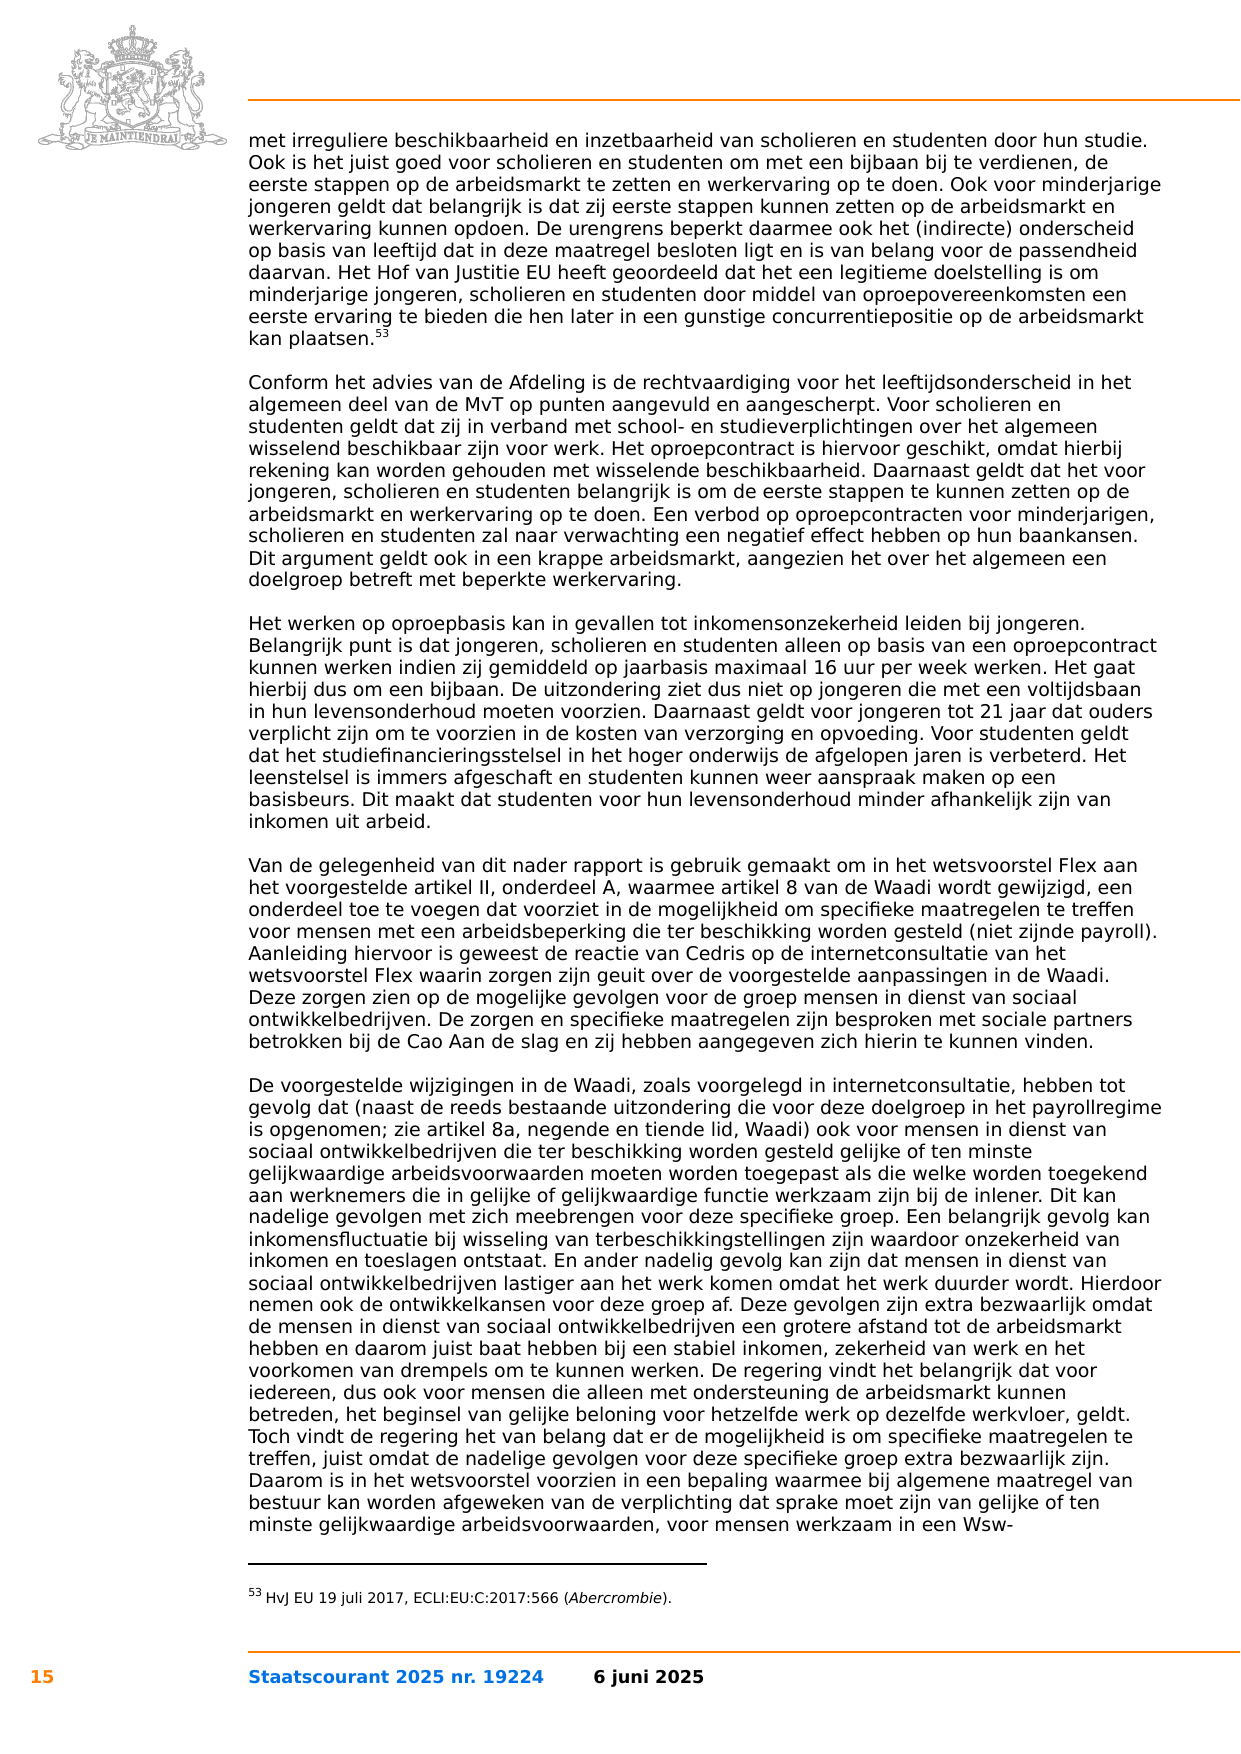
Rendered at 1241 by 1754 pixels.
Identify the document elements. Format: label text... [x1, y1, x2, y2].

text Het werken op oproepbasis kan in gevallen tot inkomensonzekerheid leiden bij jongeren. Belangrijk punt is dat jongeren, scholieren en studenten alleen op basis van een oproepcontract kunnen werken indien zij gemiddeld op jaarbasis maximaal 16 uur per week werken. Het gaat hierbij dus om een bijbaan. De uitzondering ziet dus niet op jongeren die met een voltijdsbaan in hun levensonderhoud moeten voorzien. Daarnaast geldt voor jongeren tot 21 jaar dat ouders verplicht zijn om te voorzien in de kosten van verzorging en opvoeding. Voor studenten geldt dat het studiefinancieringsstelsel in het hoger onderwijs de afgelopen jaren is verbeterd. Het leenstelsel is immers afgeschaft en studenten kunnen weer aanspraak maken op een basisbeurs. Dit maakt dat studenten voor hun levensonderhoud minder afhankelijk zijn van inkomen uit arbeid. [248, 613, 1163, 833]
picture [38, 25, 227, 150]
text Conform het advies van de Afdeling is de rechtvaardiging voor het leeftijdsonderscheid in het algemeen deel van de MvT op punten aangevuld en aangescherpt. Voor scholieren en studenten geldt dat zij in verband met school- en studieverplichtingen over het algemeen wisselend beschikbaar zijn voor werk. Het oproepcontract is hiervoor geschikt, omdat hierbij rekening kan worden gehouden met wisselende beschikbaarheid. Daarnaast geldt dat het voor jongeren, scholieren en studenten belangrijk is om de eerste stappen te kunnen zetten op de arbeidsmarkt en werkervaring op te doen. Een verbod op oproepcontracten voor minderjarigen, scholieren en studenten zal naar verwachting een negatief effect hebben op hun baankansen. Dit argument geldt ook in een krappe arbeidsmarkt, aangezien het over het algemeen een doelgroep betreft met beperkte werkervaring. [248, 372, 1163, 591]
text De voorgestelde wijzigingen in de Waadi, zoals voorgelegd in internetconsultatie, hebben tot gevolg dat (naast de reeds bestaande uitzondering die voor deze doelgroep in het payrollregime is opgenomen; zie artikel 8a, negende en tiende lid, Waadi) ook voor mensen in dienst van sociaal ontwikkelbedrijven die ter beschikking worden gesteld gelijke of ten minste gelijkwaardige arbeidsvoorwaarden moeten worden toegepast als die welke worden toegekend aan werknemers die in gelijke of gelijkwaardige functie werkzaam zijn bij de inlener. Dit kan nadelige gevolgen met zich meebrengen voor deze specifieke groep. Een belangrijk gevolg kan inkomensfluctuatie bij wisseling van terbeschikkingstellingen zijn waardoor onzekerheid van inkomen en toeslagen ontstaat. En ander nadelig gevolg kan zijn dat mensen in dienst van sociaal ontwikkelbedrijven lastiger aan het werk komen omdat het werk duurder wordt. Hierdoor nemen ook de ontwikkelkansen voor deze groep af. Deze gevolgen zijn extra bezwaarlijk omdat de mensen in dienst van sociaal ontwikkelbedrijven een grotere afstand tot de arbeidsmarkt hebben en daarom juist baat hebben bij een stabiel inkomen, zekerheid van werk en het voorkomen van drempels om te kunnen werken. De regering vindt het belangrijk dat voor iedereen, dus ook voor mensen die alleen met ondersteuning de arbeidsmarkt kunnen betreden, het beginsel van gelijke beloning voor hetzelfde werk op dezelfde werkvloer, geldt. Toch vindt de regering het van belang dat er de mogelijkheid is om specifieke maatregelen te treffen, juist omdat de nadelige gevolgen voor deze specifieke groep extra bezwaarlijk zijn. Daarom is in het wetsvoorstel voorzien in een bepaling waarmee bij algemene maatregel van bestuur kan worden afgeweken van de verplichting dat sprake moet zijn van gelijke of ten minste gelijkwaardige arbeidsvoorwaarden, voor mensen werkzaam in een Wsw- [248, 1074, 1163, 1536]
text Aanleiding hiervoor is geweest de reactie van Cedris op de internetconsultatie van het wetsvoorstel Flex waarin zorgen zijn geuit over de voorgestelde aanpassingen in de Waadi. Deze zorgen zien op de mogelijke gevolgen voor de groep mensen in dienst van sociaal ontwikkelbedrijven. De zorgen en specifieke maatregelen zijn besproken met sociale partners betrokken bij de Cao Aan de slag en zij hebben aangegeven zich hierin te kunnen vinden. [248, 943, 1163, 1053]
text met irreguliere beschikbaarheid en inzetbaarheid van scholieren en studenten door hun studie. Ook is het juist goed voor scholieren en studenten om met een bijbaan bij te verdienen, de eerste stappen op de arbeidsmarkt te zetten en werkervaring op te doen. Ook voor minderjarige jongeren geldt dat belangrijk is dat zij eerste stappen kunnen zetten op de arbeidsmarkt en werkervaring kunnen opdoen. De urengrens beperkt daarmee ook het (indirecte) onderscheid op basis van leeftijd dat in deze maatregel besloten ligt en is van belang voor de passendheid daarvan. Het Hof van Justitie EU heeft geoordeeld dat het een legitieme doelstelling is om minderjarige jongeren, scholieren en studenten door middel van oproepovereenkomsten een eerste ervaring te bieden die hen later in een gunstige concurrentiepositie op de arbeidsmarkt kan plaatsen. [248, 130, 1163, 350]
text HvJ EU 19 juli 2017, ECLI:EU:C:2017:566 (Abercrombie). [248, 1586, 1163, 1608]
text Van de gelegenheid van dit nader rapport is gebruik gemaakt om in het wetsvoorstel Flex aan het voorgestelde artikel II, onderdeel A, waarmee artikel 8 van de Waadi wordt gewijzigd, een onderdeel toe te voegen dat voorziet in de mogelijkheid om specifieke maatregelen te treffen voor mensen met een arbeidsbeperking die ter beschikking worden gesteld (niet zijnde payroll). [248, 855, 1163, 943]
